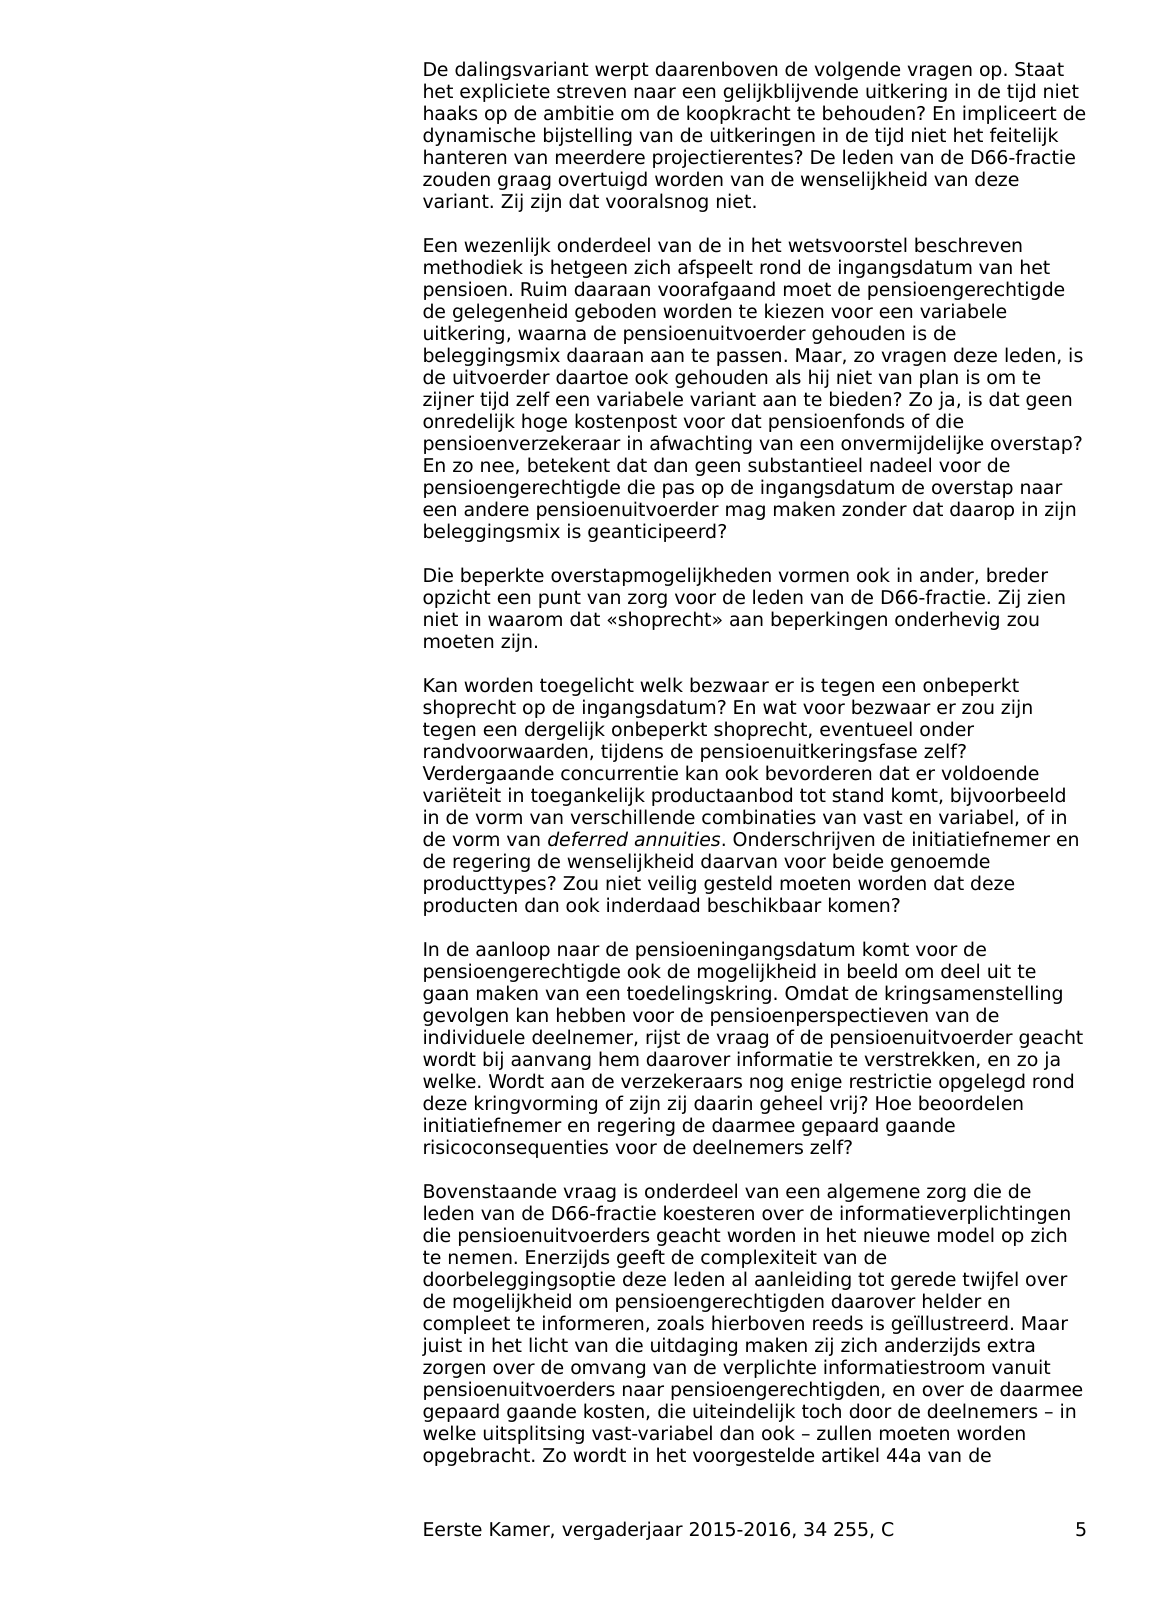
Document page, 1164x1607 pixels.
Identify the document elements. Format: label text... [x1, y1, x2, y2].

text Kan worden toegelicht welk bezwaar er is tegen een onbeperkt shoprecht op de ingangsdatum? En wat voor bezwaar er zou zijn tegen een dergelijk onbeperkt shoprecht, eventueel onder randvoorwaarden, tijdens de pensioenuitkeringsfase zelf? Verdergaande concurrentie kan ook bevorderen dat er voldoende variëteit in toegankelijk productaanbod tot stand komt, bijvoorbeeld in de vorm van verschillende combinaties van vast en variabel, of in de vorm van deferred annuities. Onderschrijven de initiatiefnemer en de regering de wenselijkheid daarvan voor beide genoemde producttypes? Zou niet veilig gesteld moeten worden dat deze producten dan ook inderdaad beschikbaar komen? [422, 675, 1087, 917]
text In de aanloop naar de pensioeningangsdatum komt voor de pensioengerechtigde ook de mogelijkheid in beeld om deel uit te gaan maken van een toedelingskring. Omdat de kringsamenstelling gevolgen kan hebben voor de pensioenperspectieven van de individuele deelnemer, rijst de vraag of de pensioenuitvoerder geacht wordt bij aanvang hem daarover informatie te verstrekken, en zo ja welke. Wordt aan de verzekeraars nog enige restrictie opgelegd rond deze kringvorming of zijn zij daarin geheel vrij? Hoe beoordelen initiatiefnemer en regering de daarmee gepaard gaande risicoconsequenties voor de deelnemers zelf? [422, 939, 1087, 1159]
text De dalingsvariant werpt daarenboven de volgende vragen op. Staat het expliciete streven naar een gelijkblijvende uitkering in de tijd niet haaks op de ambitie om de koopkracht te behouden? En impliceert de dynamische bijstelling van de uitkeringen in de tijd niet het feitelijk hanteren van meerdere projectierentes? De leden van de D66-fractie zouden graag overtuigd worden van de wenselijkheid van deze variant. Zij zijn dat vooralsnog niet. [422, 59, 1087, 213]
text Bovenstaande vraag is onderdeel van een algemene zorg die de leden van de D66-fractie koesteren over de informatieverplichtingen die pensioenuitvoerders geacht worden in het nieuwe model op zich te nemen. Enerzijds geeft de complexiteit van de doorbeleggingsoptie deze leden al aanleiding tot gerede twijfel over de mogelijkheid om pensioengerechtigden daarover helder en compleet te informeren, zoals hierboven reeds is geïllustreerd. Maar juist in het licht van die uitdaging maken zij zich anderzijds extra zorgen over de omvang van de verplichte informatiestroom vanuit pensioenuitvoerders naar pensioengerechtigden, en over de daarmee gepaard gaande kosten, die uiteindelijk toch door de deelnemers – in welke uitsplitsing vast-variabel dan ook – zullen moeten worden opgebracht. Zo wordt in het voorgestelde artikel 44a van de [422, 1181, 1087, 1467]
text Een wezenlijk onderdeel van de in het wetsvoorstel beschreven methodiek is hetgeen zich afspeelt rond de ingangsdatum van het pensioen. Ruim daaraan voorafgaand moet de pensioengerechtigde de gelegenheid geboden worden te kiezen voor een variabele uitkering, waarna de pensioenuitvoerder gehouden is de beleggingsmix daaraan aan te passen. Maar, zo vragen deze leden, is de uitvoerder daartoe ook gehouden als hij niet van plan is om te zijner tijd zelf een variabele variant aan te bieden? Zo ja, is dat geen onredelijk hoge kostenpost voor dat pensioenfonds of die pensioenverzekeraar in afwachting van een onvermijdelijke overstap? En zo nee, betekent dat dan geen substantieel nadeel voor de pensioengerechtigde die pas op de ingangsdatum de overstap naar een andere pensioenuitvoerder mag maken zonder dat daarop in zijn beleggingsmix is geanticipeerd? [422, 235, 1087, 543]
text Die beperkte overstapmogelijkheden vormen ook in ander, breder opzicht een punt van zorg voor de leden van de D66-fractie. Zij zien niet in waarom dat «shoprecht» aan beperkingen onderhevig zou moeten zijn. [422, 565, 1087, 653]
